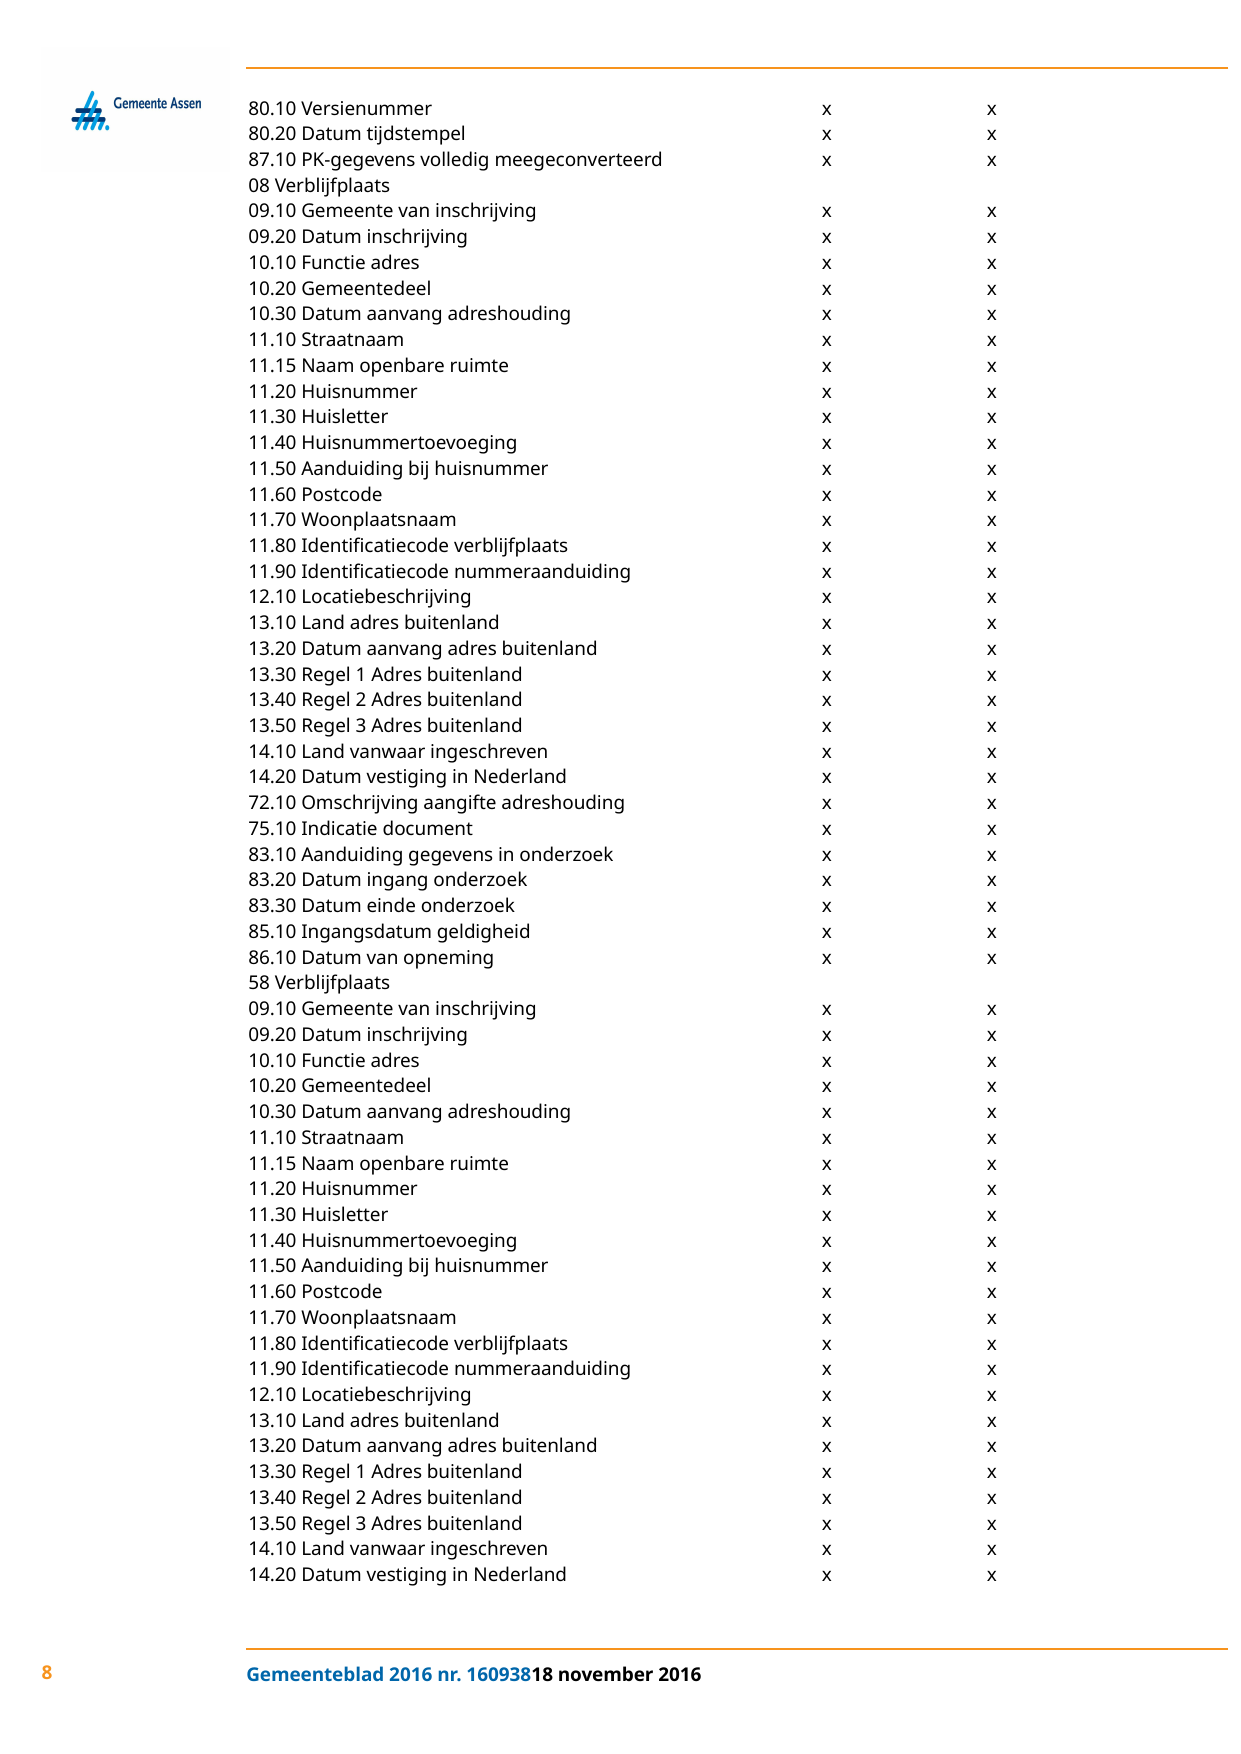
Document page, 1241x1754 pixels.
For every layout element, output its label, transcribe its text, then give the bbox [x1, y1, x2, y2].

table_cell 11.30 Huisletter [248, 404, 822, 429]
table_cell x [822, 893, 987, 918]
table_cell x [987, 712, 1152, 738]
table_cell x [822, 867, 987, 892]
table_cell 11.60 Postcode [248, 1278, 822, 1304]
table_cell x [822, 1098, 987, 1124]
table_cell 12.10 Locatiebeschrijving [248, 584, 822, 609]
table_cell x [822, 918, 987, 944]
table_cell x [822, 609, 987, 635]
table_cell 09.20 Datum inschrijving [248, 1021, 822, 1047]
table_cell x [822, 944, 987, 969]
table_cell 11.50 Aanduiding bij huisnummer [248, 455, 822, 481]
table_cell x [987, 1150, 1152, 1175]
table_cell 72.10 Omschrijving aangifte adreshouding [248, 790, 822, 815]
table_cell x [987, 532, 1152, 558]
table_cell 87.10 PK-gegevens volledig meegeconverteerd [248, 146, 822, 172]
table_cell x [822, 1278, 987, 1304]
table_cell 13.20 Datum aanvang adres buitenland [248, 1433, 822, 1458]
table_cell 10.20 Gemeentedeel [248, 275, 822, 301]
table_cell x [987, 326, 1152, 352]
table_cell x [987, 275, 1152, 301]
table_cell 11.20 Huisnummer [248, 1175, 822, 1201]
table_cell x [822, 995, 987, 1021]
table_cell x [822, 1510, 987, 1536]
table_cell 13.10 Land adres buitenland [248, 1407, 822, 1433]
table_cell x [822, 712, 987, 738]
table_cell x [822, 1561, 987, 1587]
table_cell x [822, 1253, 987, 1278]
table_cell x [822, 1407, 987, 1433]
table_cell x [987, 429, 1152, 455]
table_cell x [987, 918, 1152, 944]
table_cell x [987, 224, 1152, 249]
table_cell x [987, 146, 1152, 172]
table_cell 13.30 Regel 1 Adres buitenland [248, 1459, 822, 1484]
table_cell 11.90 Identificatiecode nummeraanduiding [248, 558, 822, 584]
table_cell x [987, 1381, 1152, 1407]
table_cell 09.10 Gemeente van inschrijving [248, 198, 822, 223]
table_cell x [987, 635, 1152, 661]
table_cell x [987, 352, 1152, 378]
table_cell 11.40 Huisnummertoevoeging [248, 429, 822, 455]
table_cell 11.15 Naam openbare ruimte [248, 352, 822, 378]
table_cell x [987, 1356, 1152, 1381]
table_cell 10.10 Functie adres [248, 1047, 822, 1072]
table_cell x [987, 455, 1152, 481]
table_cell 09.10 Gemeente van inschrijving [248, 995, 822, 1021]
table_cell 11.10 Straatnaam [248, 1124, 822, 1150]
table_cell x [987, 1459, 1152, 1484]
table_cell 85.10 Ingangsdatum geldigheid [248, 918, 822, 944]
table_cell x [987, 558, 1152, 584]
table_cell 13.50 Regel 3 Adres buitenland [248, 1510, 822, 1536]
table_cell x [822, 1073, 987, 1098]
table_cell x [987, 1124, 1152, 1150]
table_cell 13.10 Land adres buitenland [248, 609, 822, 635]
table_cell x [987, 841, 1152, 867]
table_cell 11.15 Naam openbare ruimte [248, 1150, 822, 1175]
table_cell x [822, 1304, 987, 1330]
table_cell [822, 970, 987, 995]
picture [41, 47, 231, 172]
table_cell x [987, 1304, 1152, 1330]
table_cell x [822, 1150, 987, 1175]
table_cell 10.30 Datum aanvang adreshouding [248, 301, 822, 326]
table_cell x [822, 455, 987, 481]
table_cell x [987, 1536, 1152, 1561]
table_cell [987, 970, 1152, 995]
table_cell x [987, 1278, 1152, 1304]
table_cell x [822, 661, 987, 687]
table_cell 86.10 Datum van opneming [248, 944, 822, 969]
table_cell x [822, 815, 987, 841]
table_cell x [987, 687, 1152, 712]
table_cell x [987, 1510, 1152, 1536]
table_cell x [987, 198, 1152, 223]
table_cell x [987, 1175, 1152, 1201]
table_cell x [987, 1253, 1152, 1278]
table_cell x [987, 95, 1152, 121]
table_cell x [987, 893, 1152, 918]
table_cell x [822, 1356, 987, 1381]
table_cell x [987, 738, 1152, 764]
table_cell 83.20 Datum ingang onderzoek [248, 867, 822, 892]
table_cell x [987, 301, 1152, 326]
table_cell 75.10 Indicatie document [248, 815, 822, 841]
table_cell 14.10 Land vanwaar ingeschreven [248, 1536, 822, 1561]
table_cell x [822, 687, 987, 712]
table_cell x [822, 558, 987, 584]
table_cell x [822, 121, 987, 146]
table_cell 13.20 Datum aanvang adres buitenland [248, 635, 822, 661]
table_cell x [822, 378, 987, 403]
table_cell x [987, 995, 1152, 1021]
table_cell x [822, 249, 987, 275]
table_cell x [987, 790, 1152, 815]
table_cell x [987, 1073, 1152, 1098]
table_cell x [987, 1484, 1152, 1510]
table_cell 13.40 Regel 2 Adres buitenland [248, 1484, 822, 1510]
table_cell x [822, 738, 987, 764]
table_cell 13.50 Regel 3 Adres buitenland [248, 712, 822, 738]
table_cell 11.70 Woonplaatsnaam [248, 1304, 822, 1330]
table_cell x [822, 224, 987, 249]
table_cell 14.10 Land vanwaar ingeschreven [248, 738, 822, 764]
table_cell x [987, 481, 1152, 506]
table_cell x [987, 609, 1152, 635]
table_cell 14.20 Datum vestiging in Nederland [248, 764, 822, 789]
table_cell 11.40 Huisnummertoevoeging [248, 1227, 822, 1253]
table_cell x [822, 1124, 987, 1150]
table_cell x [987, 867, 1152, 892]
table_cell 11.20 Huisnummer [248, 378, 822, 403]
table_cell 83.10 Aanduiding gegevens in onderzoek [248, 841, 822, 867]
table_cell 10.10 Functie adres [248, 249, 822, 275]
table_cell 80.10 Versienummer [248, 95, 822, 121]
table_cell x [822, 584, 987, 609]
table_cell x [822, 326, 987, 352]
table_cell x [822, 1175, 987, 1201]
table_cell [987, 172, 1152, 198]
table_cell x [987, 121, 1152, 146]
table_cell 11.80 Identificatiecode verblijfplaats [248, 1330, 822, 1356]
table_cell x [822, 1381, 987, 1407]
table_cell x [987, 404, 1152, 429]
table_cell x [822, 1433, 987, 1458]
table_cell 11.60 Postcode [248, 481, 822, 506]
table_cell x [822, 1459, 987, 1484]
table_cell x [822, 532, 987, 558]
table_cell 11.50 Aanduiding bij huisnummer [248, 1253, 822, 1278]
table_cell 11.90 Identificatiecode nummeraanduiding [248, 1356, 822, 1381]
table_cell 11.30 Huisletter [248, 1201, 822, 1227]
table_cell x [822, 1227, 987, 1253]
table_cell x [987, 1098, 1152, 1124]
table_cell 08 Verblijfplaats [248, 172, 822, 198]
table_cell 09.20 Datum inschrijving [248, 224, 822, 249]
table_cell [822, 172, 987, 198]
table_cell x [987, 584, 1152, 609]
table_cell 12.10 Locatiebeschrijving [248, 1381, 822, 1407]
table_cell x [987, 1433, 1152, 1458]
table_cell x [822, 481, 987, 506]
table_cell 58 Verblijfplaats [248, 970, 822, 995]
table_cell x [822, 429, 987, 455]
table_cell x [822, 764, 987, 789]
table_cell 13.30 Regel 1 Adres buitenland [248, 661, 822, 687]
table_cell 83.30 Datum einde onderzoek [248, 893, 822, 918]
table_cell x [822, 301, 987, 326]
table_cell x [822, 404, 987, 429]
table_cell x [822, 1021, 987, 1047]
table_cell x [987, 1047, 1152, 1072]
table_cell x [987, 1407, 1152, 1433]
table_cell x [987, 1021, 1152, 1047]
table_cell x [822, 1047, 987, 1072]
table_cell 10.30 Datum aanvang adreshouding [248, 1098, 822, 1124]
table_cell x [822, 1536, 987, 1561]
table_cell x [822, 95, 987, 121]
table_cell 11.80 Identificatiecode verblijfplaats [248, 532, 822, 558]
table_cell 14.20 Datum vestiging in Nederland [248, 1561, 822, 1587]
table_cell x [987, 944, 1152, 969]
table_cell x [822, 352, 987, 378]
table_cell x [822, 198, 987, 223]
table_cell x [822, 275, 987, 301]
table_cell x [987, 378, 1152, 403]
table_cell x [987, 815, 1152, 841]
table_cell x [987, 249, 1152, 275]
table_cell x [987, 506, 1152, 532]
table_cell x [987, 1227, 1152, 1253]
table_cell x [987, 1330, 1152, 1356]
table_cell x [987, 1561, 1152, 1587]
table_cell 11.70 Woonplaatsnaam [248, 506, 822, 532]
table_cell x [987, 661, 1152, 687]
table_cell 13.40 Regel 2 Adres buitenland [248, 687, 822, 712]
table_cell x [822, 635, 987, 661]
table_cell x [822, 146, 987, 172]
table_cell x [822, 1330, 987, 1356]
table_cell 11.10 Straatnaam [248, 326, 822, 352]
table_cell x [822, 1484, 987, 1510]
table_cell 10.20 Gemeentedeel [248, 1073, 822, 1098]
table_cell x [822, 841, 987, 867]
table_cell x [987, 764, 1152, 789]
table_cell x [822, 1201, 987, 1227]
table_cell x [987, 1201, 1152, 1227]
table_cell 80.20 Datum tijdstempel [248, 121, 822, 146]
table_cell x [822, 790, 987, 815]
table_cell x [822, 506, 987, 532]
